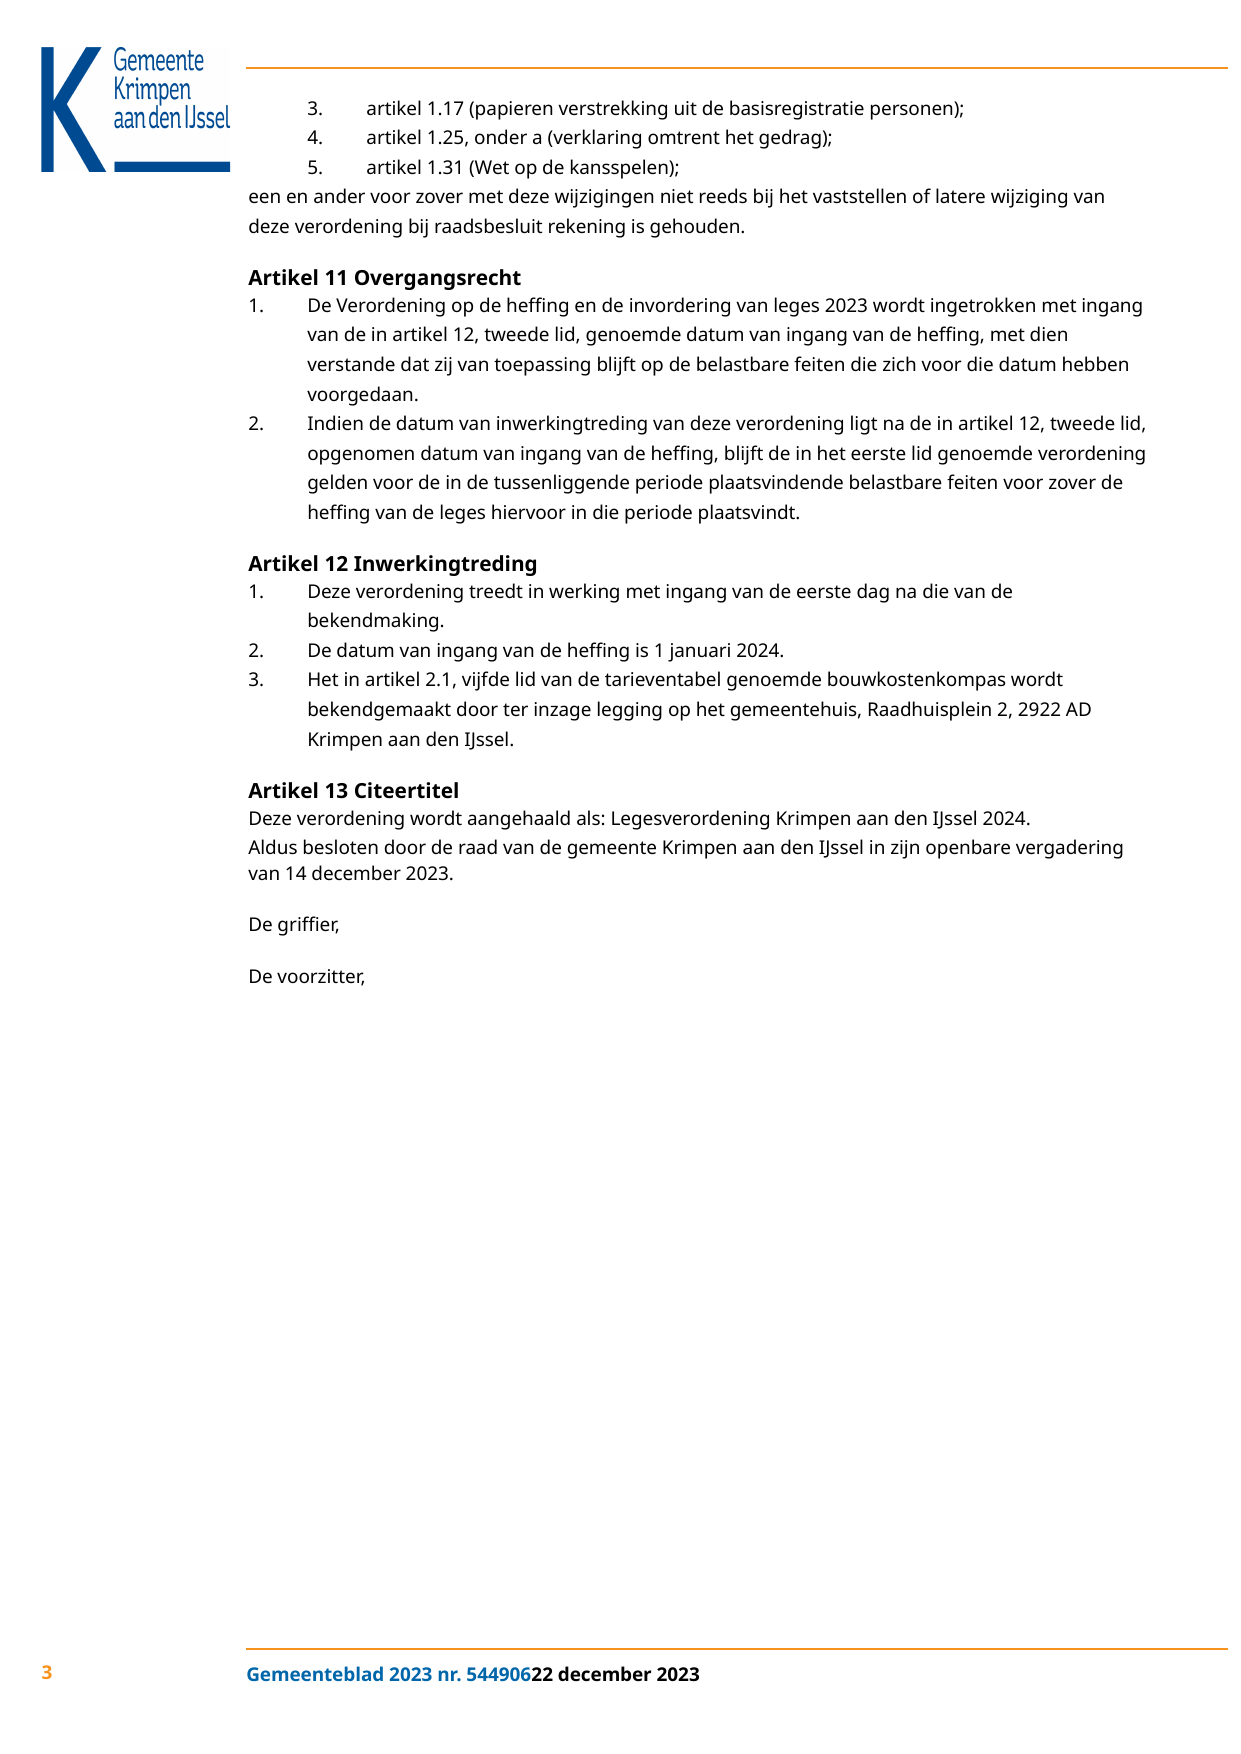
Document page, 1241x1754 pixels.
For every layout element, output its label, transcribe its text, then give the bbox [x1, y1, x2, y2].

list artikel 1.17 (papieren verstrekking uit de basisregistratie personen); [307, 95, 1152, 121]
text De griffier, [248, 911, 1152, 937]
list De datum van ingang van de heffing is 1 januari 2024. [248, 637, 1152, 663]
list artikel 1.31 (Wet op de kansspelen); [307, 154, 1152, 180]
list De Verordening op de heffing en de invordering van leges 2023 wordt ingetrokken met ingang van de in artikel 12, tweede lid, genoemde datum van ingang van de heffing, met dien verstande dat zij van toepassing blijft op de belastbare feiten die zich voor die datum hebben voorgedaan. [248, 292, 1152, 406]
text Artikel 11 Overgangsrecht [248, 263, 1152, 292]
text Aldus besloten door de raad van de gemeente Krimpen aan den IJssel in zijn openbare vergadering van 14 december 2023. [248, 834, 1152, 886]
list Deze verordening treedt in werking met ingang van de eerste dag na die van de bekendmaking. [248, 578, 1152, 633]
text Artikel 12 Inwerkingtreding [248, 549, 1152, 578]
picture [41, 47, 231, 172]
list Het in artikel 2.1, vijfde lid van de tarieventabel genoemde bouwkostenkompas wordt bekendgemaakt door ter inzage legging op het gemeentehuis, Raadhuisplein 2, 2922 AD Krimpen aan den IJssel. [248, 667, 1152, 752]
text een en ander voor zover met deze wijzigingen niet reeds bij het vaststellen of latere wijziging van deze verordening bij raadsbesluit rekening is gehouden. [248, 183, 1152, 239]
text Artikel 13 Citeertitel [248, 776, 1152, 805]
text De voorzitter, [248, 963, 1152, 989]
text Deze verordening wordt aangehaald als: Legesverordening Krimpen aan den IJssel 2024. [248, 805, 1152, 830]
list artikel 1.25, onder a (verklaring omtrent het gedrag); [307, 124, 1152, 150]
list Indien de datum van inwerkingtreding van deze verordening ligt na de in artikel 12, tweede lid, opgenomen datum van ingang van de heffing, blijft de in het eerste lid genoemde verordening gelden voor de in de tussenliggende periode plaatsvindende belastbare feiten voor zover de heffing van de leges hiervoor in die periode plaatsvindt. [248, 410, 1152, 525]
